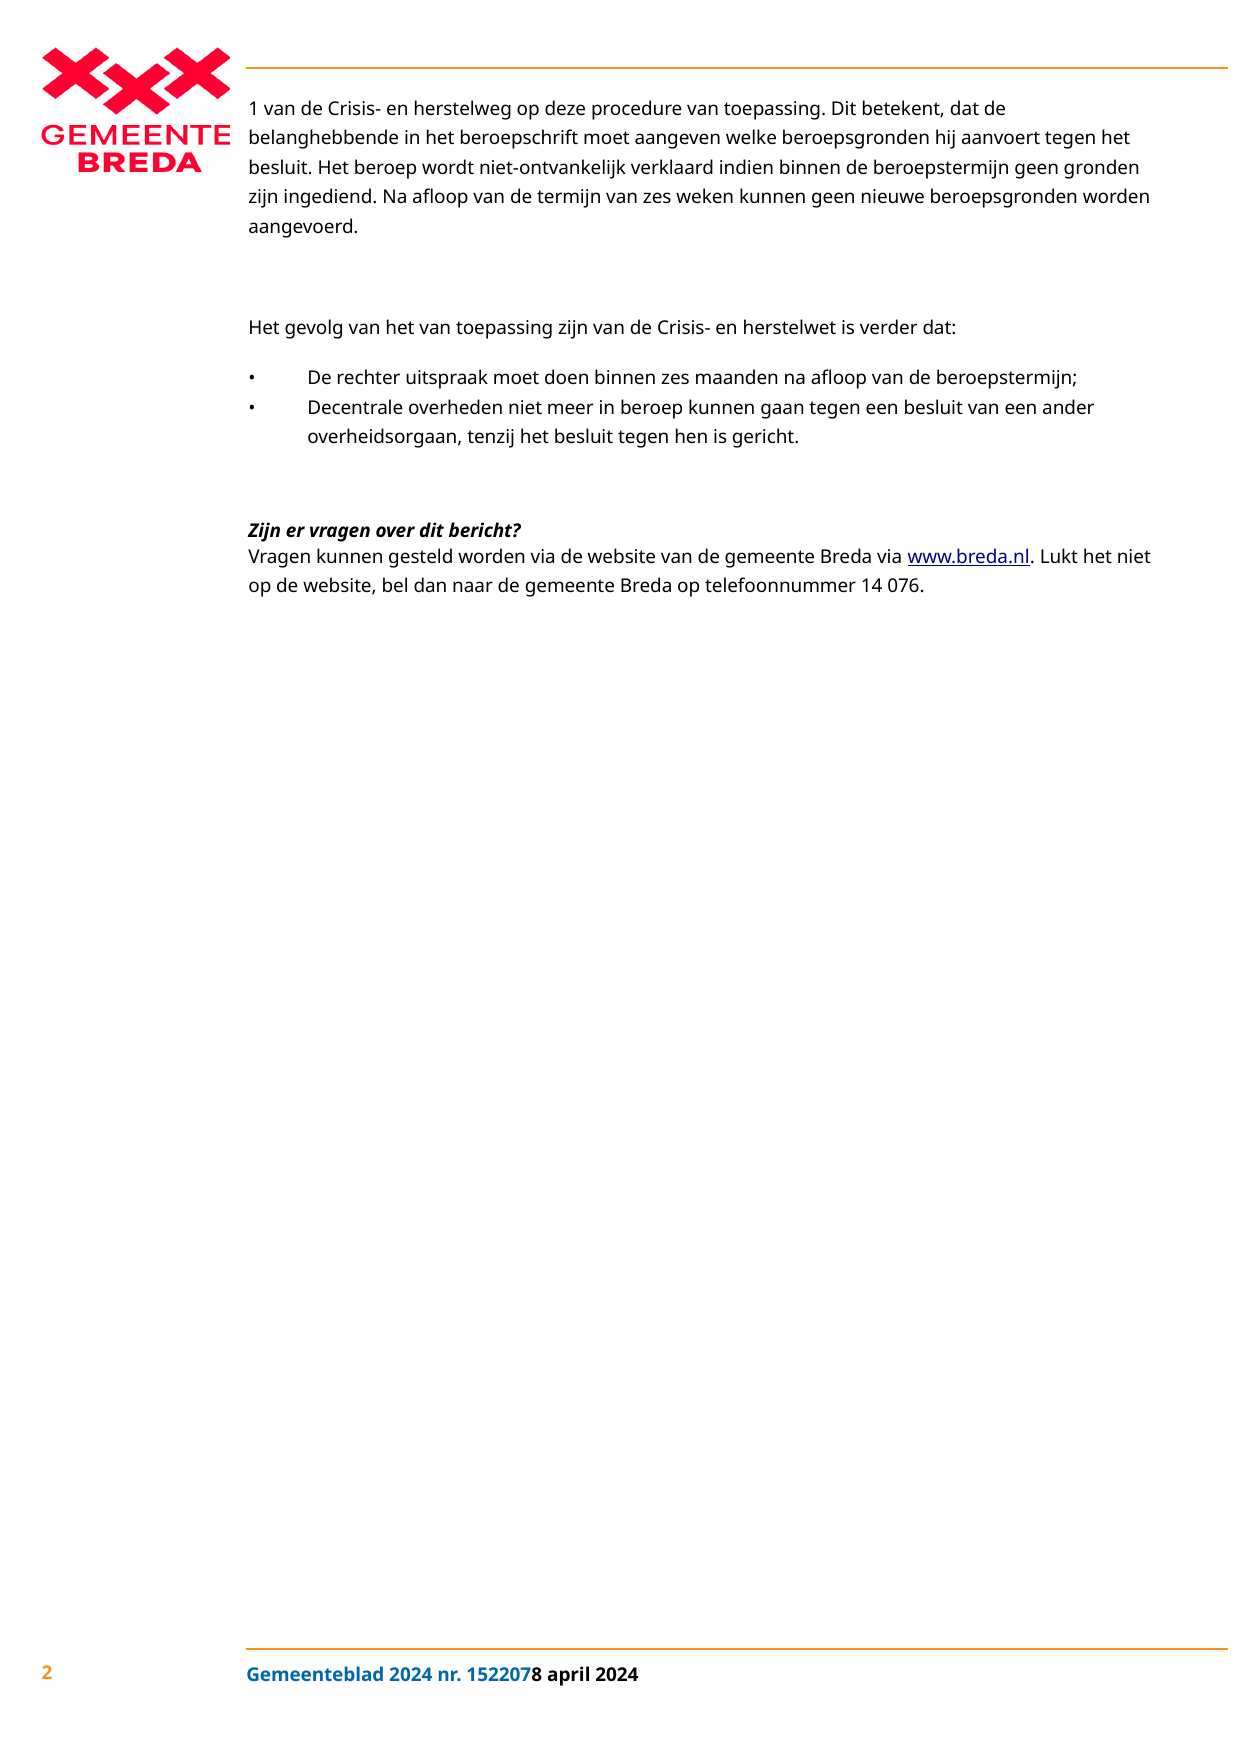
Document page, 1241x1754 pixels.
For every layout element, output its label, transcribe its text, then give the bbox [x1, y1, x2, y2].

text Zijn er vragen over dit bericht? [248, 517, 1152, 543]
list Decentrale overheden niet meer in beroep kunnen gaan tegen een besluit van een ander overheidsorgaan, tenzij het besluit tegen hen is gericht. [248, 394, 1152, 449]
text 1 van de Crisis- en herstelweg op deze procedure van toepassing. Dit betekent, dat de belanghebbende in het beroepschrift moet aangeven welke beroepsgronden hij aanvoert tegen het besluit. Het beroep wordt niet-ontvankelijk verklaard indien binnen de beroepstermijn geen gronden zijn ingediend. Na afloop van de termijn van zes weken kunnen geen nieuwe beroepsgronden worden aangevoerd. [248, 95, 1152, 239]
picture [41, 47, 231, 172]
list De rechter uitspraak moet doen binnen zes maanden na afloop van de beroepstermijn; [248, 364, 1152, 390]
text Vragen kunnen gesteld worden via de website van de gemeente Breda via www.breda.nl. Lukt het niet op de website, bel dan naar de gemeente Breda op telefoonnummer 14 076. [248, 543, 1152, 598]
text Het gevolg van het van toepassing zijn van de Crisis- en herstelwet is verder dat: [248, 314, 1152, 340]
